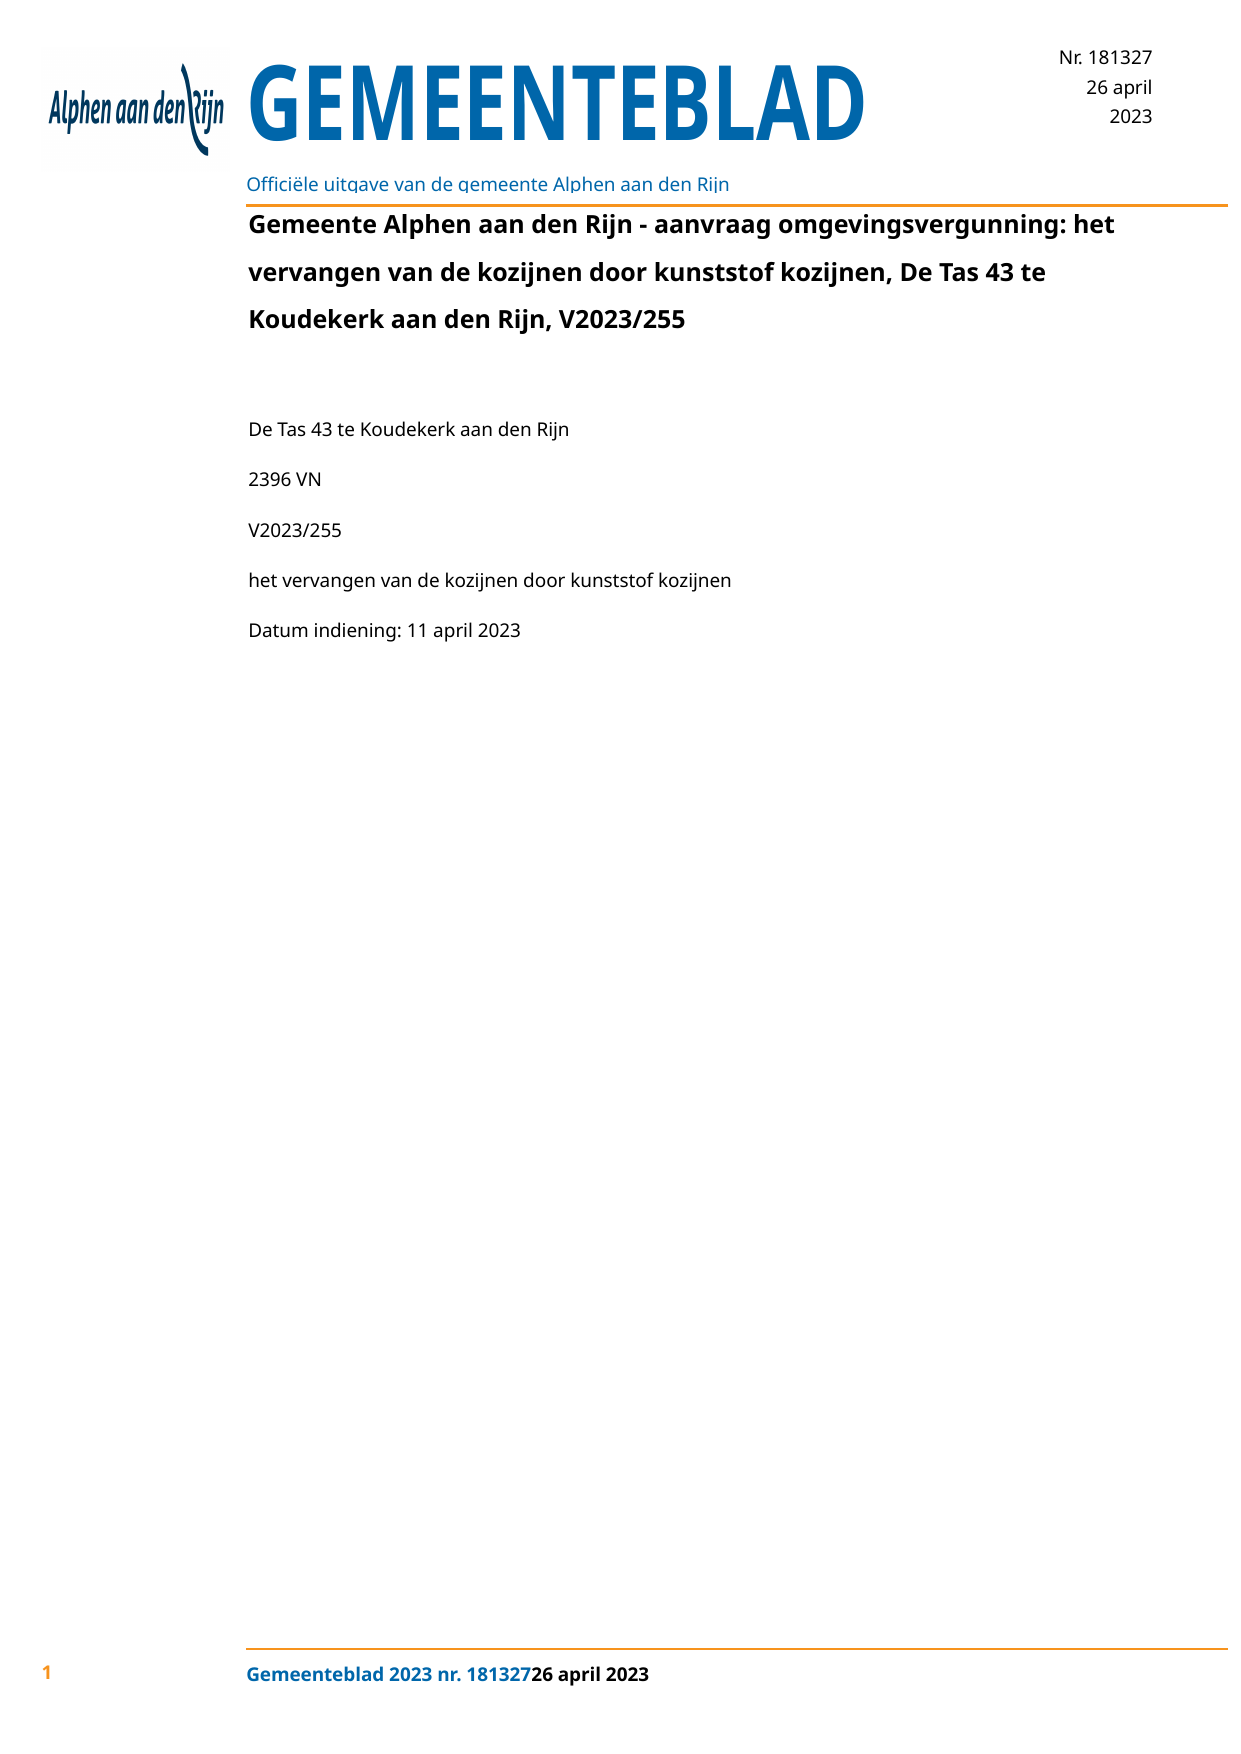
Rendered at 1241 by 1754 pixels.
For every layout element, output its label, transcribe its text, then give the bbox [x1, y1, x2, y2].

text V2023/255 [248, 517, 1152, 542]
text Datum indiening: 11 april 2023 [248, 618, 1152, 643]
text De Tas 43 te Koudekerk aan den Rijn [248, 416, 1152, 442]
text het vervangen van de kozijnen door kunststof kozijnen [248, 567, 1152, 593]
picture [41, 47, 231, 172]
text 2396 VN [248, 466, 1152, 492]
text Gemeente Alphen aan den Rijn - aanvraag omgevingsvergunning: het vervangen van de kozijnen door kunststof kozijnen, De Tas 43 te Koudekerk aan den Rijn, V2023/255 [248, 207, 1152, 336]
